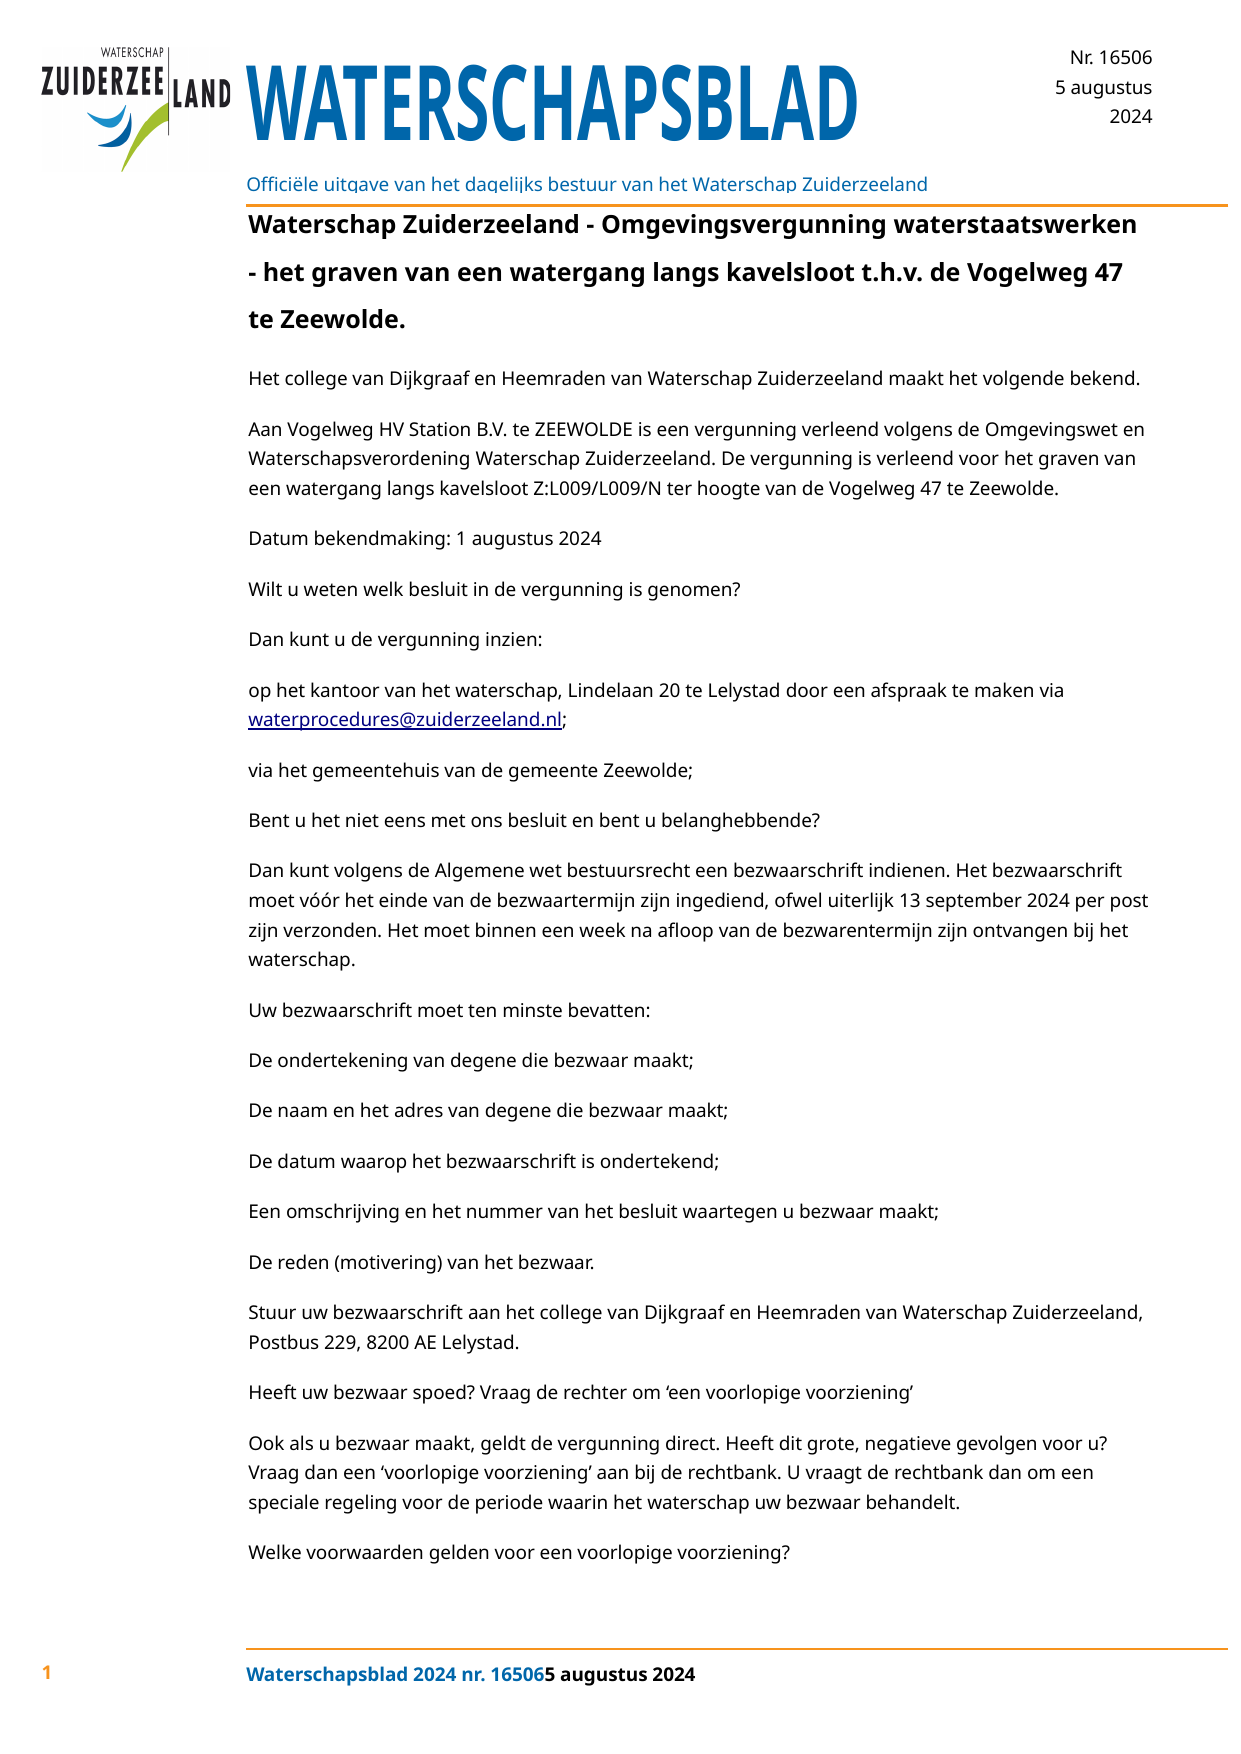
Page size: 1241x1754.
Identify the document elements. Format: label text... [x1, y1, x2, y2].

text De reden (motivering) van het bezwaar. [248, 1249, 1152, 1274]
text via het gemeentehuis van de gemeente Zeewolde; [248, 757, 1152, 782]
text Bent u het niet eens met ons besluit en bent u belanghebbende? [248, 807, 1152, 833]
text De naam en het adres van degene die bezwaar maakt; [248, 1098, 1152, 1123]
text Datum bekendmaking: 1 augustus 2024 [248, 526, 1152, 551]
text Het college van Dijkgraaf en Heemraden van Waterschap Zuiderzeeland maakt het volgende bekend. [248, 366, 1152, 391]
text Wilt u weten welk besluit in de vergunning is genomen? [248, 576, 1152, 602]
text Dan kunt u de vergunning inzien: [248, 626, 1152, 652]
text De datum waarop het bezwaarschrift is ondertekend; [248, 1148, 1152, 1174]
text op het kantoor van het waterschap, Lindelaan 20 te Lelystad door een afspraak te maken via waterprocedures@zuiderzeeland.nl; [248, 677, 1152, 732]
text Waterschap Zuiderzeeland - Omgevingsvergunning waterstaatswerken - het graven van een watergang langs kavelsloot t.h.v. de Vogelweg 47 te Zeewolde. [248, 207, 1152, 336]
text Stuur uw bezwaarschrift aan het college van Dijkgraaf en Heemraden van Waterschap Zuiderzeeland, Postbus 229, 8200 AE Lelystad. [248, 1299, 1152, 1354]
text Ook als u bezwaar maakt, geldt de vergunning direct. Heeft dit grote, negatieve gevolgen voor u? Vraag dan een ‘voorlopige voorziening’ aan bij de rechtbank. U vraagt de rechtbank dan om een speciale regeling voor de periode waarin het waterschap uw bezwaar behandelt. [248, 1430, 1152, 1514]
text Een omschrijving en het nummer van het besluit waartegen u bezwaar maakt; [248, 1198, 1152, 1224]
text Heeft uw bezwaar spoed? Vraag de rechter om ‘een voorlopige voorziening’ [248, 1379, 1152, 1405]
text De ondertekening van degene die bezwaar maakt; [248, 1047, 1152, 1073]
text Welke voorwaarden gelden voor een voorlopige voorziening? [248, 1539, 1152, 1565]
text Aan Vogelweg HV Station B.V. te ZEEWOLDE is een vergunning verleend volgens de Omgevingswet en Waterschapsverordening Waterschap Zuiderzeeland. De vergunning is verleend voor het graven van een watergang langs kavelsloot Z:L009/L009/N ter hoogte van de Vogelweg 47 te Zeewolde. [248, 416, 1152, 501]
picture [41, 47, 231, 172]
text Dan kunt volgens de Algemene wet bestuursrecht een bezwaarschrift indienen. Het bezwaarschrift moet vóór het einde van de bezwaartermijn zijn ingediend, ofwel uiterlijk 13 september 2024 per post zijn verzonden. Het moet binnen een week na afloop van de bezwarentermijn zijn ontvangen bij het waterschap. [248, 858, 1152, 972]
text Uw bezwaarschrift moet ten minste bevatten: [248, 997, 1152, 1022]
